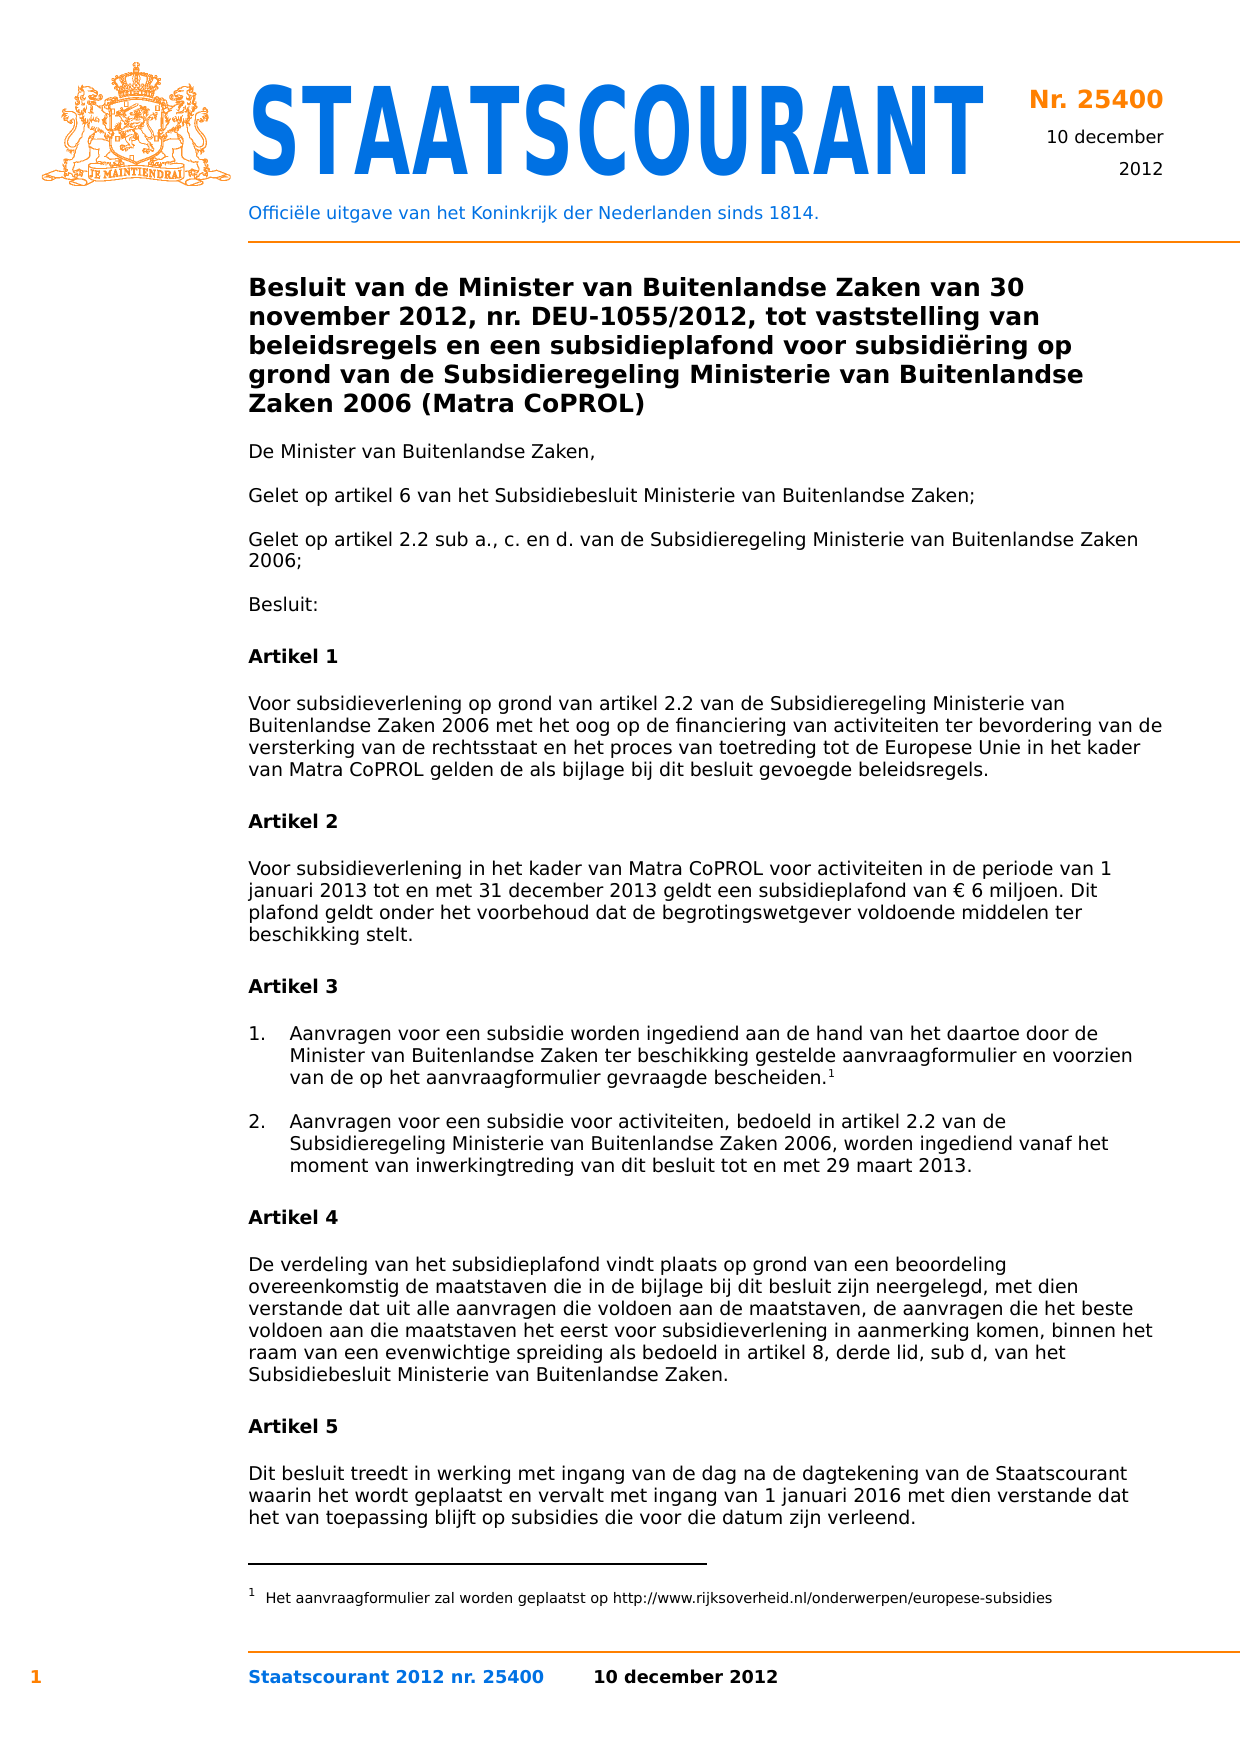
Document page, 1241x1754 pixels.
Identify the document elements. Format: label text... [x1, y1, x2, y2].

picture [41, 62, 231, 186]
table_cell 10 december [998, 121, 1240, 153]
subtitle Artikel 5 [248, 1416, 1163, 1438]
subtitle Besluit van de Minister van Buitenlandse Zaken van 30 november 2012, nr. DEU-1055/2012, tot vaststelling van beleidsregels en een subsidieplafond voor subsidiëring op grond van de Subsidieregeling Ministerie van Buitenlandse Zaken 2006 (Matra CoPROL) [248, 273, 1163, 419]
table_header [25, 62, 248, 241]
text Het aanvraagformulier zal worden geplaatst op http://www.rijksoverheid.nl/onderwerpen/europese-subsidies [248, 1586, 1163, 1608]
table_header Nr. 25400 [998, 62, 1240, 121]
subtitle Artikel 4 [248, 1207, 1163, 1229]
table_cell Officiële uitgave van het Koninkrijk der Nederlanden sinds 1814. [248, 203, 1240, 241]
text De Minister van Buitenlandse Zaken, [248, 441, 1163, 463]
text Voor subsidieverlening op grond van artikel 2.2 van de Subsidieregeling Ministerie van Buitenlandse Zaken 2006 met het oog op de financiering van activiteiten ter bevordering van de versterking van de rechtsstaat en het proces van toetreding tot de Europese Unie in het kader van Matra CoPROL gelden de als bijlage bij dit besluit gevoegde beleidsregels. [248, 693, 1163, 781]
text Gelet op artikel 6 van het Subsidiebesluit Ministerie van Buitenlandse Zaken; [248, 484, 1163, 507]
subtitle Artikel 3 [248, 976, 1163, 998]
text Besluit: [248, 594, 1163, 616]
text Dit besluit treedt in werking met ingang van de dag na de dagtekening van de Staatscourant waarin het wordt geplaatst en vervalt met ingang van 1 januari 2016 met dien verstande dat het van toepassing blijft op subsidies die voor die datum zijn verleend. [248, 1463, 1163, 1528]
table_cell 2012 [998, 153, 1240, 203]
text 2. Aanvragen voor een subsidie voor activiteiten, bedoeld in artikel 2.2 van de Subsidieregeling Ministerie van Buitenlandse Zaken 2006, worden ingediend vanaf het moment van inwerkingtreding van dit besluit tot en met 29 maart 2013. [248, 1111, 1163, 1177]
text Gelet op artikel 2.2 sub a., c. en d. van de Subsidieregeling Ministerie van Buitenlandse Zaken 2006; [248, 528, 1163, 572]
text 1. Aanvragen voor een subsidie worden ingediend aan de hand van het daartoe door de Minister van Buitenlandse Zaken ter beschikking gestelde aanvraagformulier en voorzien van de op het aanvraagformulier gevraagde bescheiden. [248, 1023, 1163, 1089]
text Voor subsidieverlening in het kader van Matra CoPROL voor activiteiten in de periode van 1 januari 2013 tot en met 31 december 2013 geldt een subsidieplafond van € 6 miljoen. Dit plafond geldt onder het voorbehoud dat de begrotingswetgever voldoende middelen ter beschikking stelt. [248, 858, 1163, 946]
text De verdeling van het subsidieplafond vindt plaats op grond van een beoordeling overeenkomstig de maatstaven die in de bijlage bij dit besluit zijn neergelegd, met dien verstande dat uit alle aanvragen die voldoen aan de maatstaven, de aanvragen die het beste voldoen aan die maatstaven het eerst voor subsidieverlening in aanmerking komen, binnen het raam van een evenwichtige spreiding als bedoeld in artikel 8, derde lid, sub d, van het Subsidiebesluit Ministerie van Buitenlandse Zaken. [248, 1254, 1163, 1386]
subtitle Artikel 1 [248, 646, 1163, 668]
subtitle Artikel 2 [248, 811, 1163, 833]
table_header STAATSCOURANT [248, 62, 998, 203]
